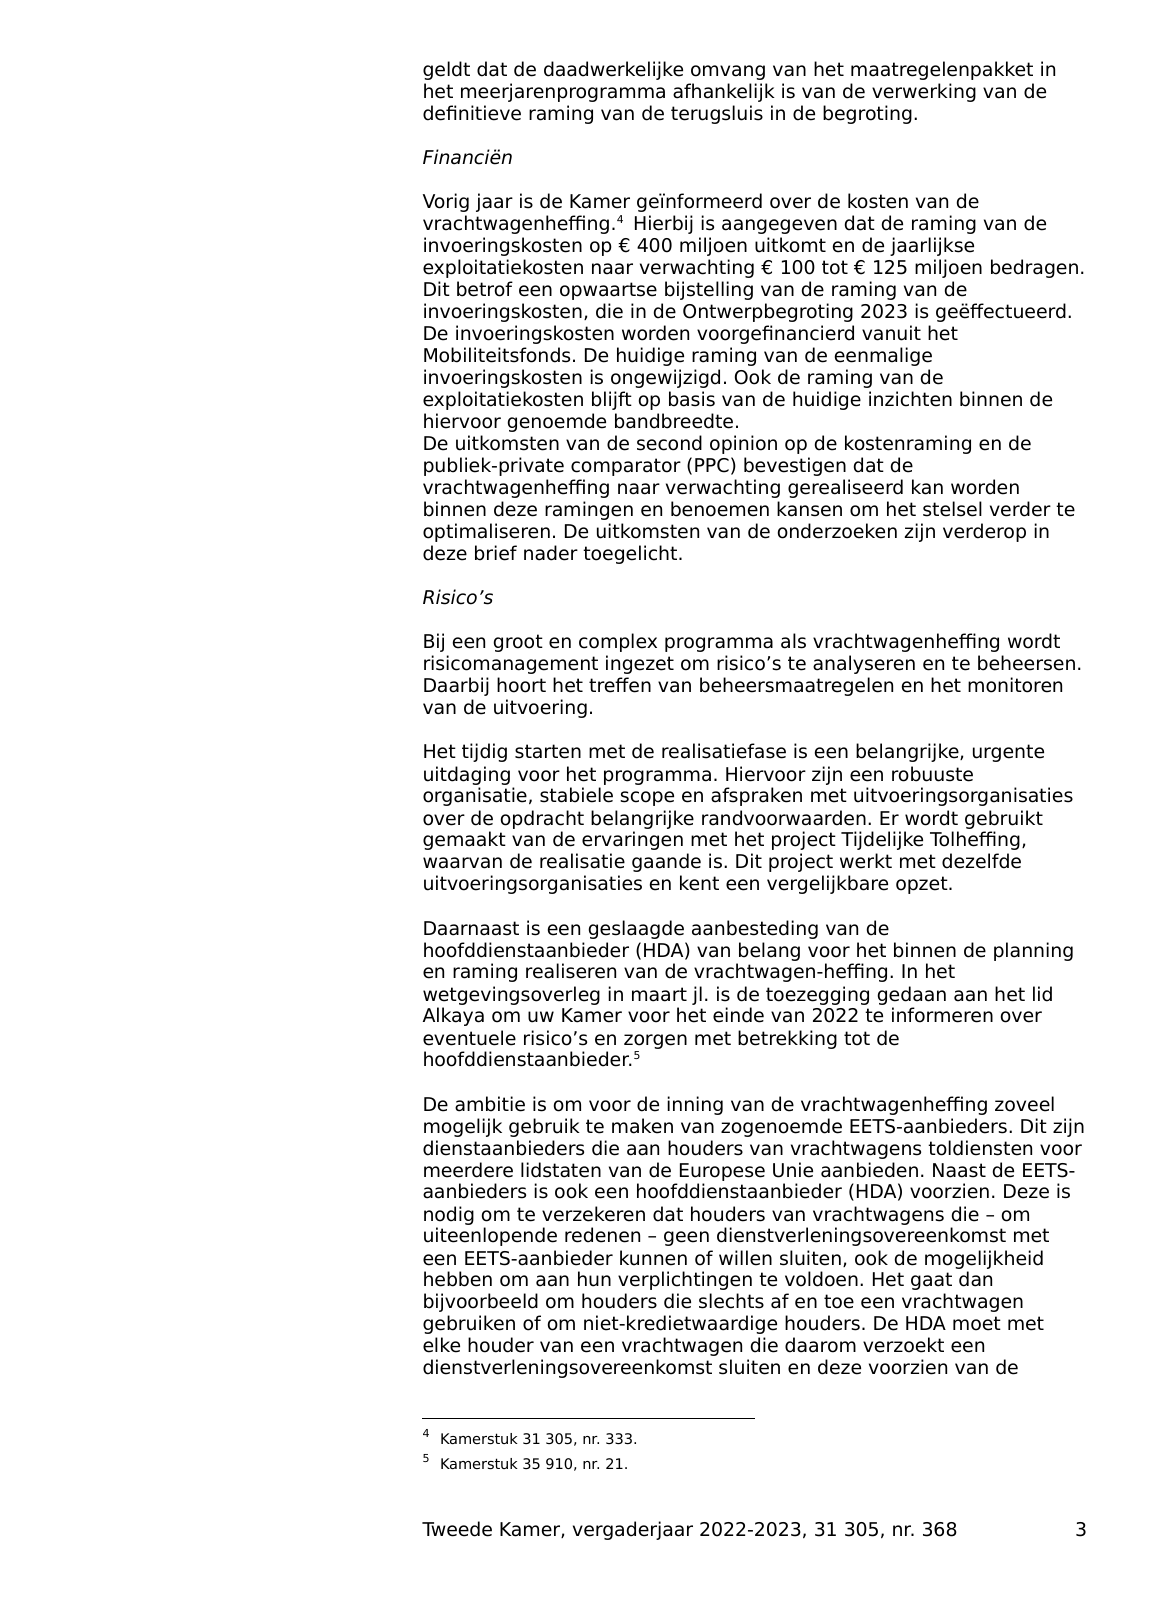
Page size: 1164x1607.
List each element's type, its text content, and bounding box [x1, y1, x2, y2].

text De uitkomsten van de second opinion op de kostenraming en de publiek-private comparator (PPC) bevestigen dat de vrachtwagenheffing naar verwachting gerealiseerd kan worden binnen deze ramingen en benoemen kansen om het stelsel verder te optimaliseren. De uitkomsten van de onderzoeken zijn verderop in deze brief nader toegelicht. [422, 433, 1087, 565]
subtitle Financiën [422, 147, 1087, 169]
subtitle Risico’s [422, 587, 1087, 609]
text Vorig jaar is de Kamer geïnformeerd over de kosten van de vrachtwagenheffing. Hierbij is aangegeven dat de raming van de invoeringskosten op € 400 miljoen uitkomt en de jaarlijkse exploitatiekosten naar verwachting € 100 tot € 125 miljoen bedragen. Dit betrof een opwaartse bijstelling van de raming van de invoeringskosten, die in de Ontwerpbegroting 2023 is geëffectueerd. De invoeringskosten worden voorgefinancierd vanuit het Mobiliteitsfonds. De huidige raming van de eenmalige invoeringskosten is ongewijzigd. Ook de raming van de exploitatiekosten blijft op basis van de huidige inzichten binnen de hiervoor genoemde bandbreedte. [422, 191, 1087, 433]
text geldt dat de daadwerkelijke omvang van het maatregelenpakket in het meerjarenprogramma afhankelijk is van de verwerking van de definitieve raming van de terugsluis in de begroting. [422, 59, 1087, 125]
text Bij een groot en complex programma als vrachtwagenheffing wordt risicomanagement ingezet om risico’s te analyseren en te beheersen. Daarbij hoort het treffen van beheersmaatregelen en het monitoren van de uitvoering. [422, 631, 1087, 719]
text Daarnaast is een geslaagde aanbesteding van de hoofddienstaanbieder (HDA) van belang voor het binnen de planning en raming realiseren van de vrachtwagen-heffing. In het wetgevingsoverleg in maart jl. is de toezegging gedaan aan het lid Alkaya om uw Kamer voor het einde van 2022 te informeren over eventuele risico’s en zorgen met betrekking tot de hoofddienstaanbieder. [422, 917, 1087, 1071]
text Het tijdig starten met de realisatiefase is een belangrijke, urgente uitdaging voor het programma. Hiervoor zijn een robuuste organisatie, stabiele scope en afspraken met uitvoeringsorganisaties over de opdracht belangrijke randvoorwaarden. Er wordt gebruikt gemaakt van de ervaringen met het project Tijdelijke Tolheffing, waarvan de realisatie gaande is. Dit project werkt met dezelfde uitvoeringsorganisaties en kent een vergelijkbare opzet. [422, 741, 1087, 895]
text Kamerstuk 35 910, nr. 21. [422, 1452, 1087, 1474]
text Kamerstuk 31 305, nr. 333. [422, 1427, 1087, 1449]
text De ambitie is om voor de inning van de vrachtwagenheffing zoveel mogelijk gebruik te maken van zogenoemde EETS-aanbieders. Dit zijn dienstaanbieders die aan houders van vrachtwagens toldiensten voor meerdere lidstaten van de Europese Unie aanbieden. Naast de EETS-aanbieders is ook een hoofddienstaanbieder (HDA) voorzien. Deze is nodig om te verzekeren dat houders van vrachtwagens die – om uiteenlopende redenen – geen dienstverleningsovereenkomst met een EETS-aanbieder kunnen of willen sluiten, ook de mogelijkheid hebben om aan hun verplichtingen te voldoen. Het gaat dan bijvoorbeeld om houders die slechts af en toe een vrachtwagen gebruiken of om niet-kredietwaardige houders. De HDA moet met elke houder van een vrachtwagen die daarom verzoekt een dienstverleningsovereenkomst sluiten en deze voorzien van de [422, 1093, 1087, 1379]
